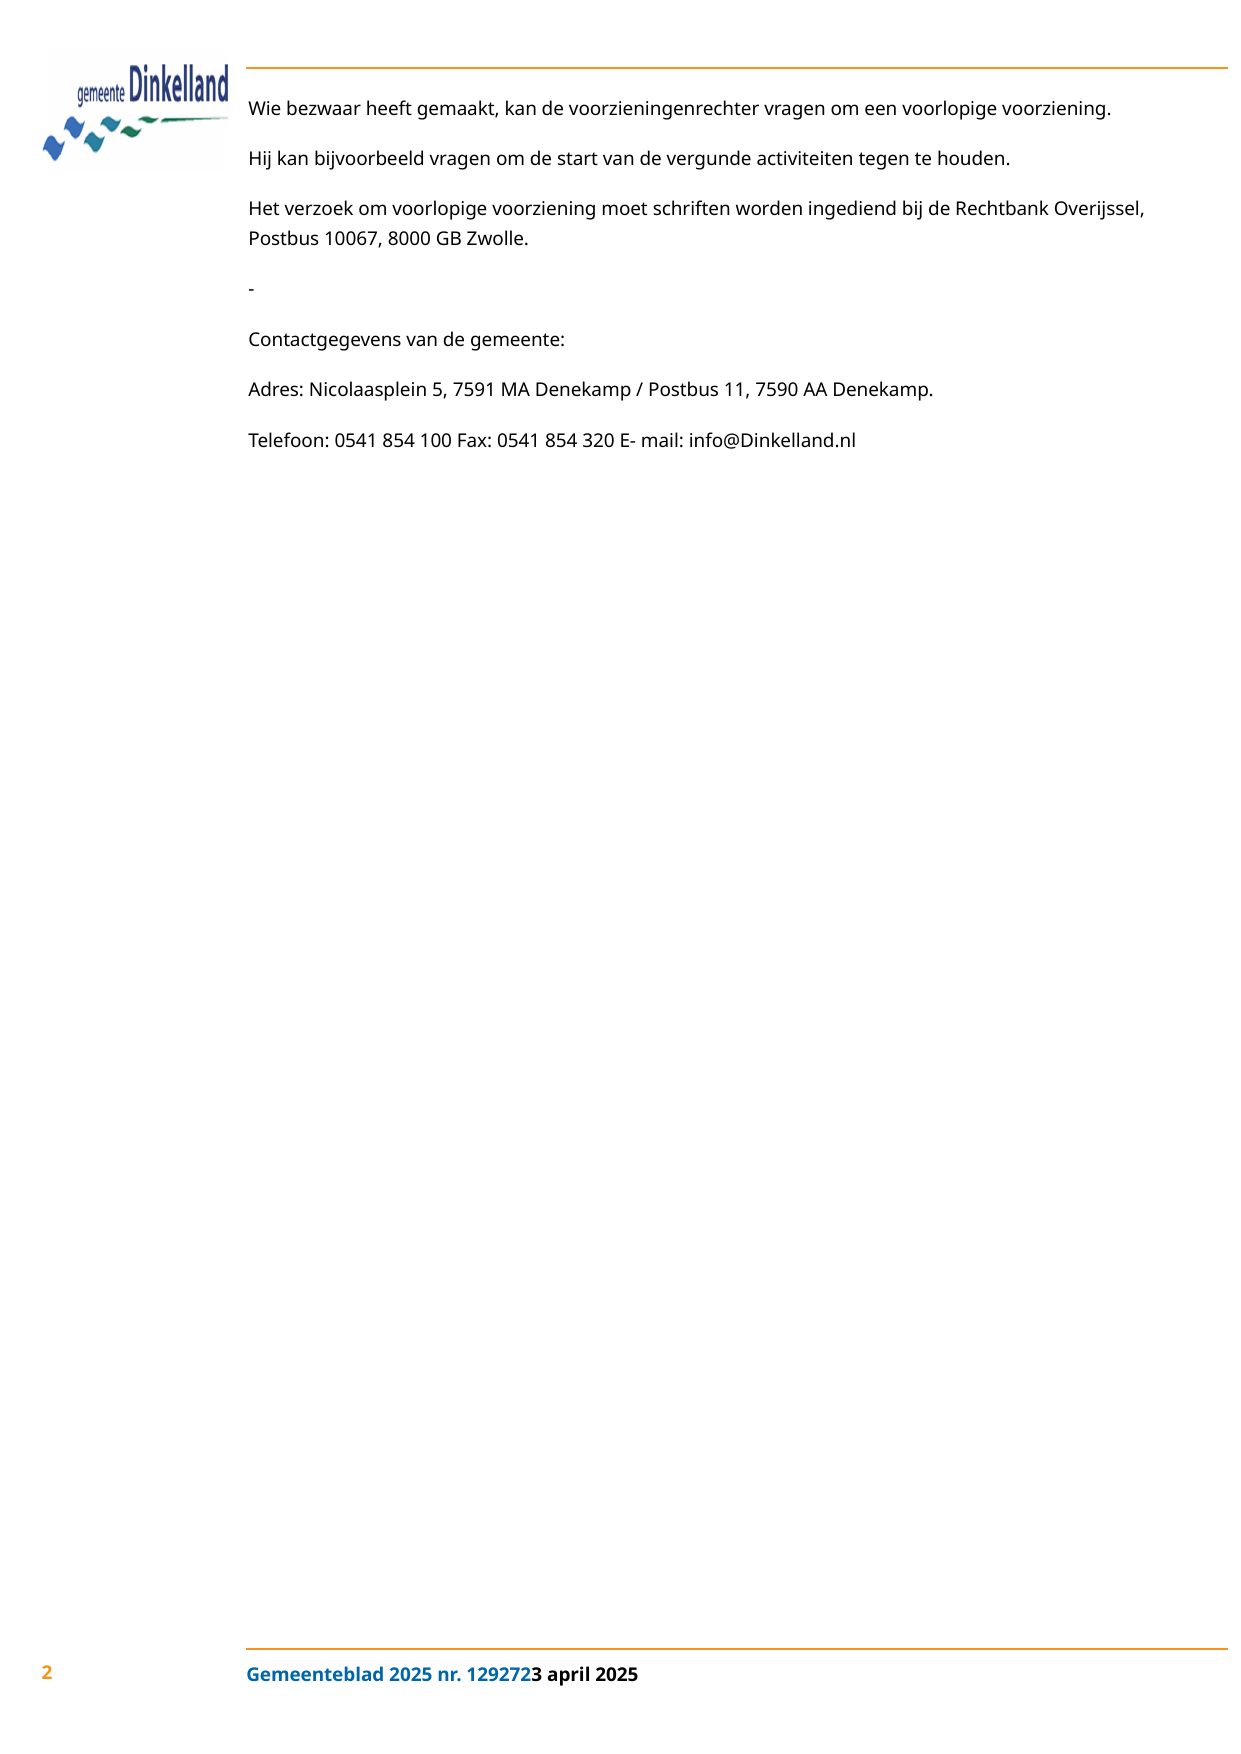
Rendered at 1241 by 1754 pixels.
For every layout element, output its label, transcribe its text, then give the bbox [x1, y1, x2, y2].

picture [41, 47, 231, 172]
text Telefoon: 0541 854 100 Fax: 0541 854 320 E- mail: info@Dinkelland.nl [248, 427, 1152, 453]
text Wie bezwaar heeft gemaakt, kan de voorzieningenrechter vragen om een voorlopige voorziening. [248, 95, 1152, 121]
text Contactgegevens van de gemeente: [248, 326, 1152, 352]
text Het verzoek om voorlopige voorziening moet schriften worden ingediend bij de Rechtbank Overijssel, Postbus 10067, 8000 GB Zwolle. [248, 196, 1152, 251]
text Adres: Nicolaasplein 5, 7591 MA Denekamp / Postbus 11, 7590 AA Denekamp. [248, 376, 1152, 402]
text - [248, 276, 1152, 301]
text Hij kan bijvoorbeeld vragen om de start van de vergunde activiteiten tegen te houden. [248, 145, 1152, 171]
